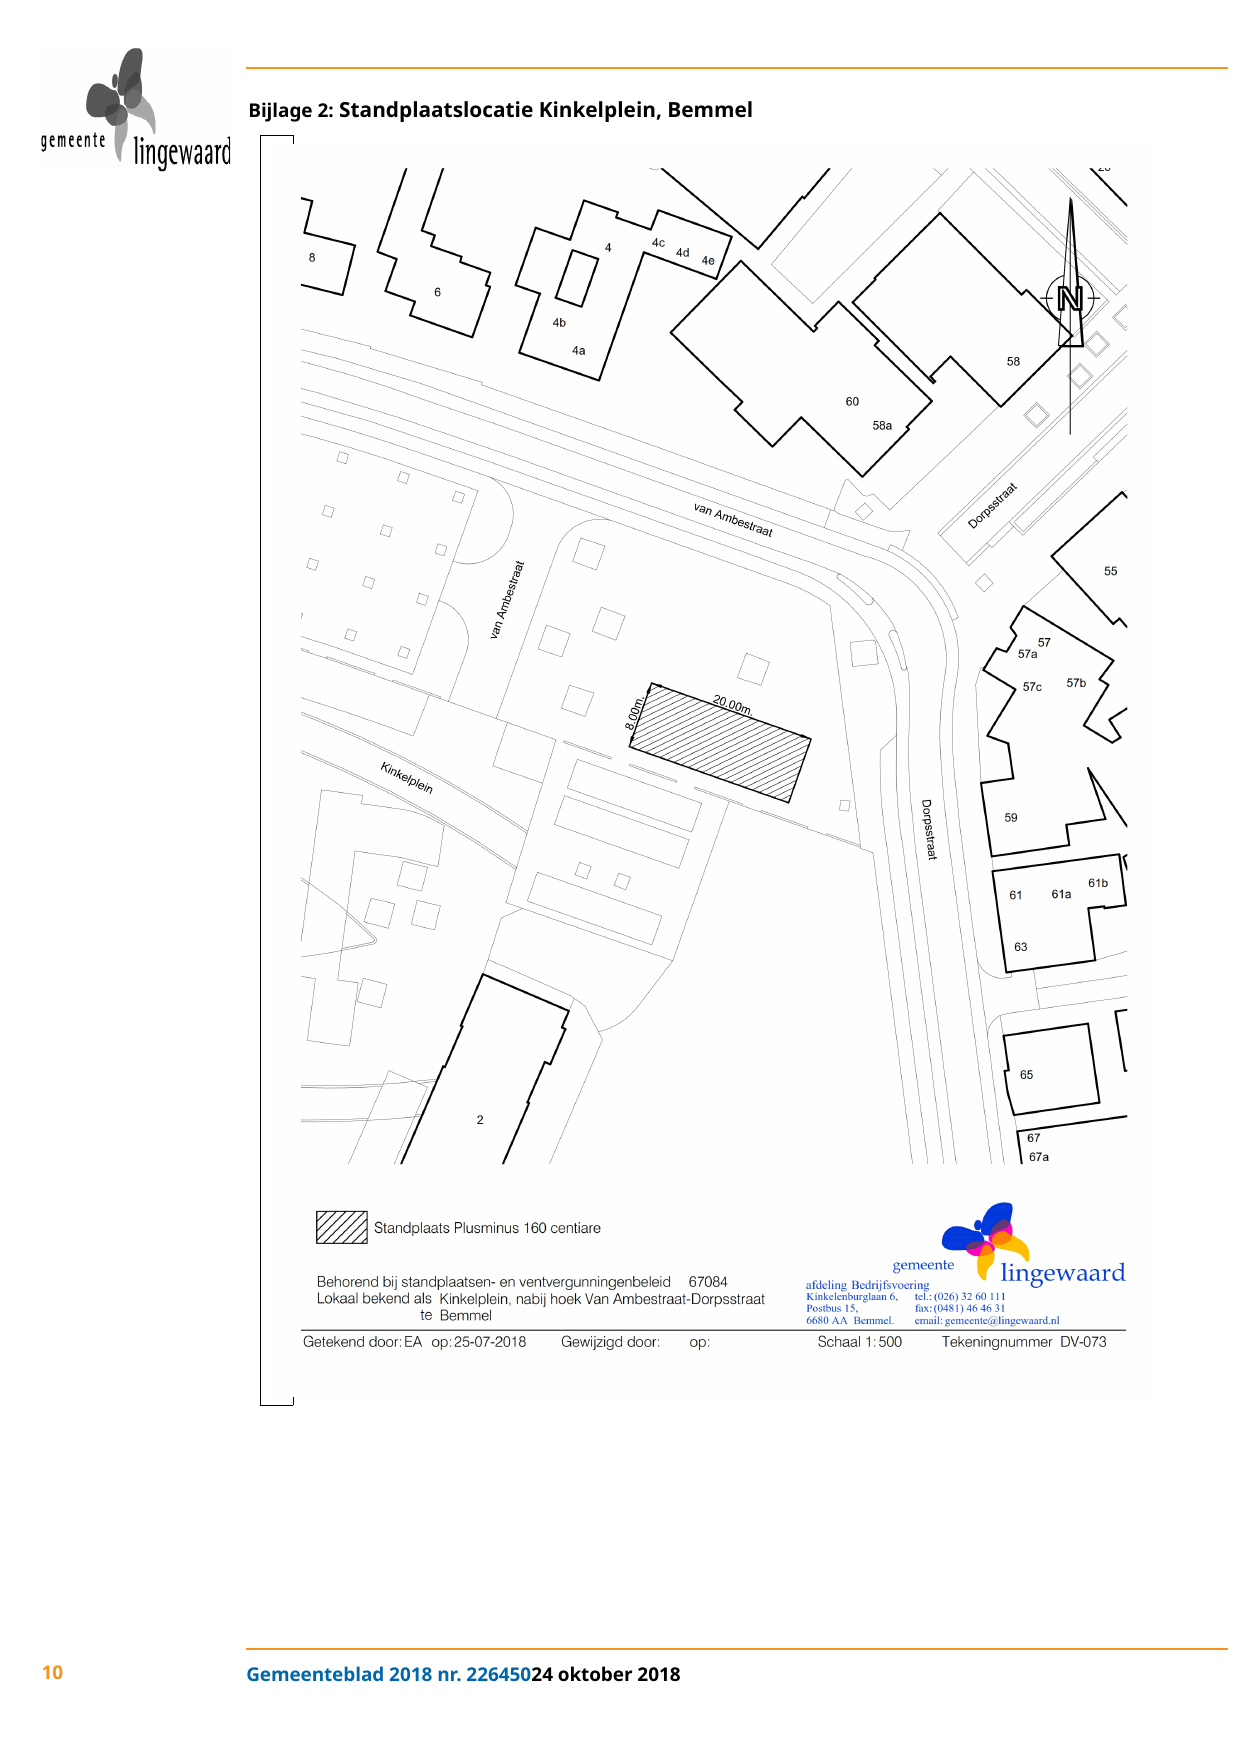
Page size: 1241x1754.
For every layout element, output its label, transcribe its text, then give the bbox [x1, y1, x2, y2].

picture [41, 47, 231, 172]
text Bijlage 2: Standplaatslocatie Kinkelplein, Bemmel [248, 95, 1152, 123]
picture [268, 144, 1155, 1397]
